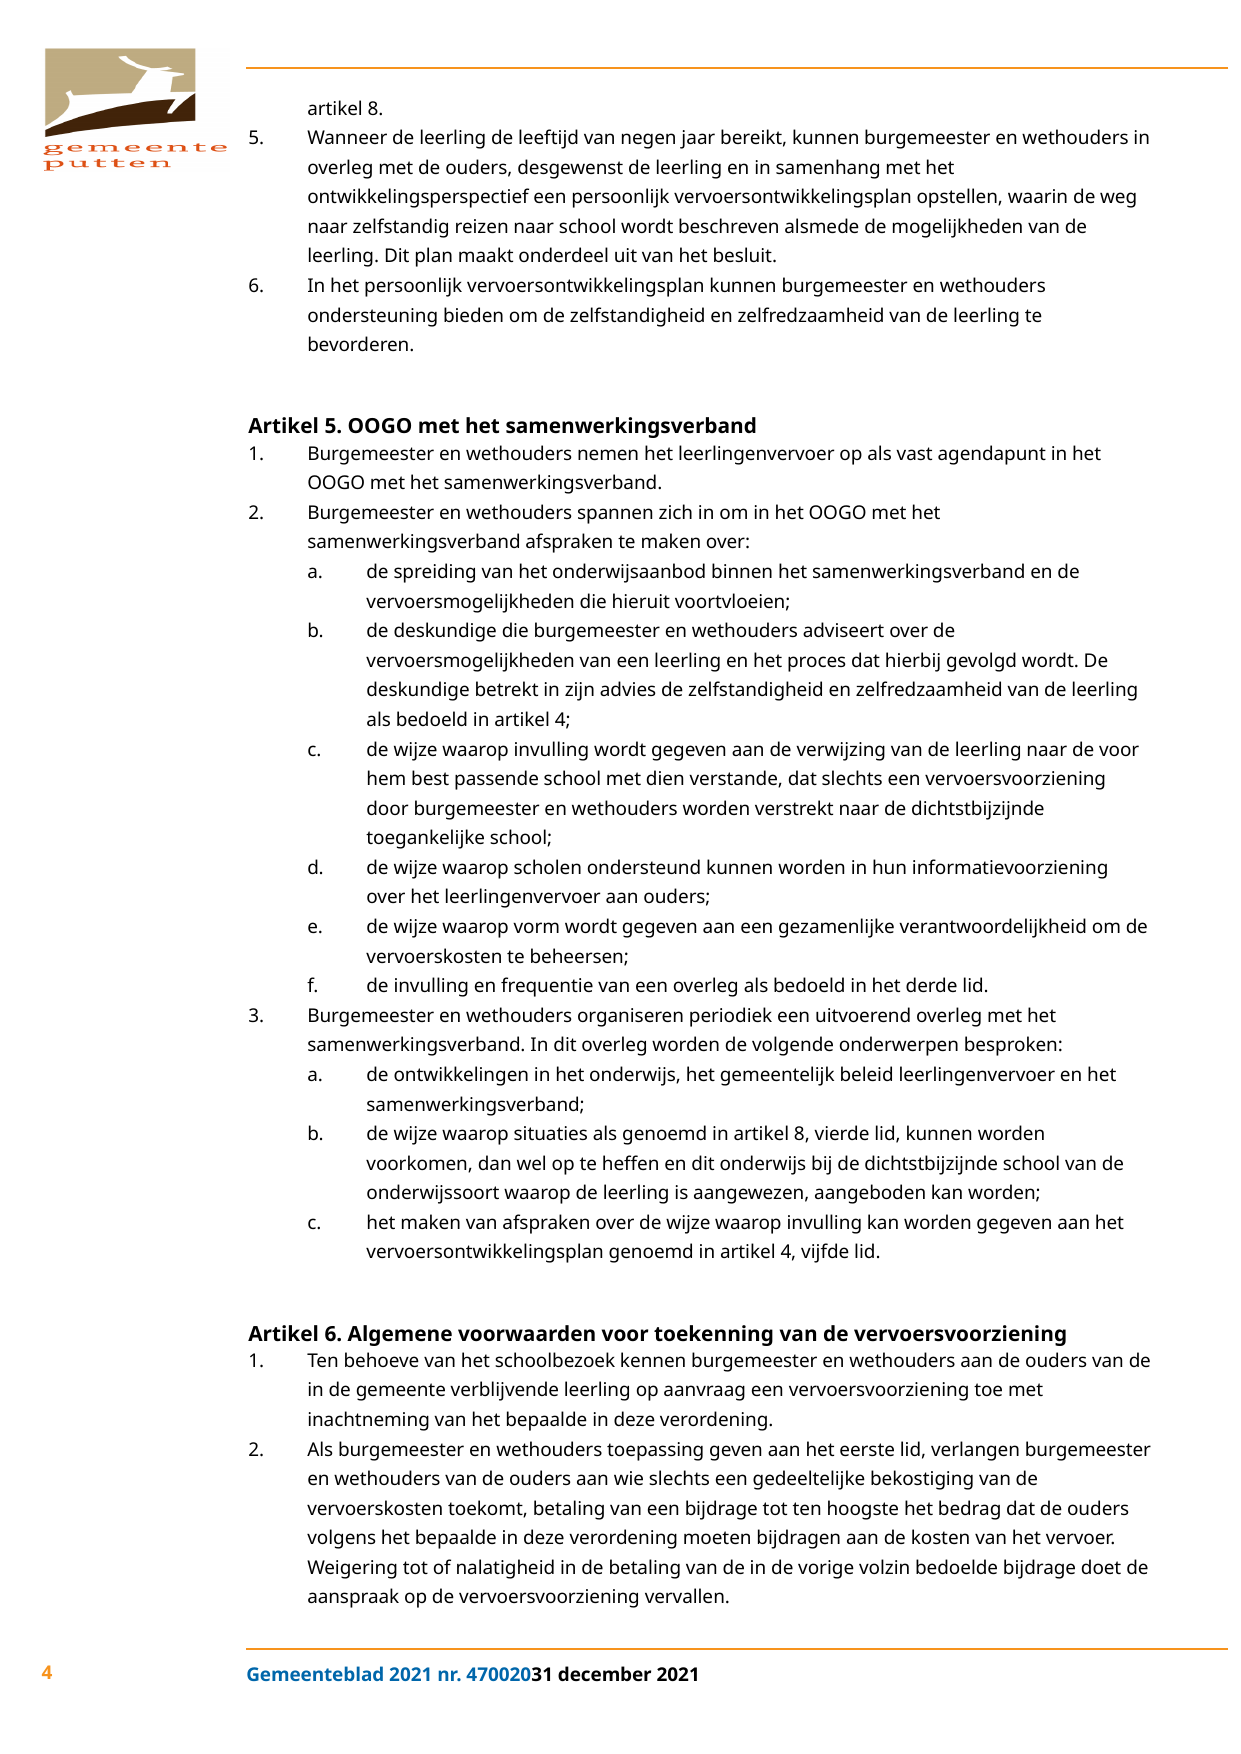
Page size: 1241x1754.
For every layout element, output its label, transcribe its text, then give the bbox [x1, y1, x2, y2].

list Als burgemeester en wethouders toepassing geven aan het eerste lid, verlangen burgemeester en wethouders van de ouders aan wie slechts een gedeeltelijke bekostiging van de vervoerskosten toekomt, betaling van een bijdrage tot ten hoogste het bedrag dat de ouders volgens het bepaalde in deze verordening moeten bijdragen aan de kosten van het vervoer. Weigering tot of nalatigheid in de betaling van de in de vorige volzin bedoelde bijdrage doet de aanspraak op de vervoersvoorziening vervallen. [248, 1436, 1152, 1609]
text Artikel 6. Algemene voorwaarden voor toekenning van de vervoersvoorziening [248, 1319, 1152, 1347]
list Burgemeester en wethouders organiseren periodiek een uitvoerend overleg met het samenwerkingsverband. In dit overleg worden de volgende onderwerpen besproken: [248, 1002, 1152, 1057]
list de wijze waarop scholen ondersteund kunnen worden in hun informatievoorziening over het leerlingenvervoer aan ouders; [307, 854, 1152, 909]
list Ten behoeve van het schoolbezoek kennen burgemeester en wethouders aan de ouders van de in de gemeente verblijvende leerling op aanvraag een vervoersvoorziening toe met inachtneming van het bepaalde in deze verordening. [248, 1347, 1152, 1432]
list het maken van afspraken over de wijze waarop invulling kan worden gegeven aan het vervoersontwikkelingsplan genoemd in artikel 4, vijfde lid. [307, 1209, 1152, 1264]
list Wanneer de leerling de leeftijd van negen jaar bereikt, kunnen burgemeester en wethouders in overleg met de ouders, desgewenst de leerling en in samenhang met het ontwikkelingsperspectief een persoonlijk vervoersontwikkelingsplan opstellen, waarin de weg naar zelfstandig reizen naar school wordt beschreven alsmede de mogelijkheden van de leerling. Dit plan maakt onderdeel uit van het besluit. [248, 124, 1152, 268]
list Burgemeester en wethouders nemen het leerlingenvervoer op als vast agendapunt in het OOGO met het samenwerkingsverband. [248, 440, 1152, 495]
list In het persoonlijk vervoersontwikkelingsplan kunnen burgemeester en wethouders ondersteuning bieden om de zelfstandigheid en zelfredzaamheid van de leerling te bevorderen. [248, 272, 1152, 357]
picture [41, 47, 231, 172]
list de deskundige die burgemeester en wethouders adviseert over de vervoersmogelijkheden van een leerling en het proces dat hierbij gevolgd wordt. De deskundige betrekt in zijn advies de zelfstandigheid en zelfredzaamheid van de leerling als bedoeld in artikel 4; [307, 617, 1152, 732]
list de spreiding van het onderwijsaanbod binnen het samenwerkingsverband en de vervoersmogelijkheden die hieruit voortvloeien; [307, 558, 1152, 613]
list de invulling en frequentie van een overleg als bedoeld in het derde lid. [307, 972, 1152, 998]
list de ontwikkelingen in het onderwijs, het gemeentelijk beleid leerlingenvervoer en het samenwerkingsverband; [307, 1061, 1152, 1116]
list de wijze waarop invulling wordt gegeven aan de verwijzing van de leerling naar de voor hem best passende school met dien verstande, dat slechts een vervoersvoorziening door burgemeester en wethouders worden verstrekt naar de dichtstbijzijnde toegankelijke school; [307, 736, 1152, 850]
list Burgemeester en wethouders spannen zich in om in het OOGO met het samenwerkingsverband afspraken te maken over: [248, 499, 1152, 554]
list de wijze waarop situaties als genoemd in artikel 8, vierde lid, kunnen worden voorkomen, dan wel op te heffen en dit onderwijs bij de dichtstbijzijnde school van de onderwijssoort waarop de leerling is aangewezen, aangeboden kan worden; [307, 1120, 1152, 1205]
list artikel 8. [248, 95, 1152, 121]
text Artikel 5. OOGO met het samenwerkingsverband [248, 411, 1152, 440]
list de wijze waarop vorm wordt gegeven aan een gezamenlijke verantwoordelijkheid om de vervoerskosten te beheersen; [307, 913, 1152, 968]
